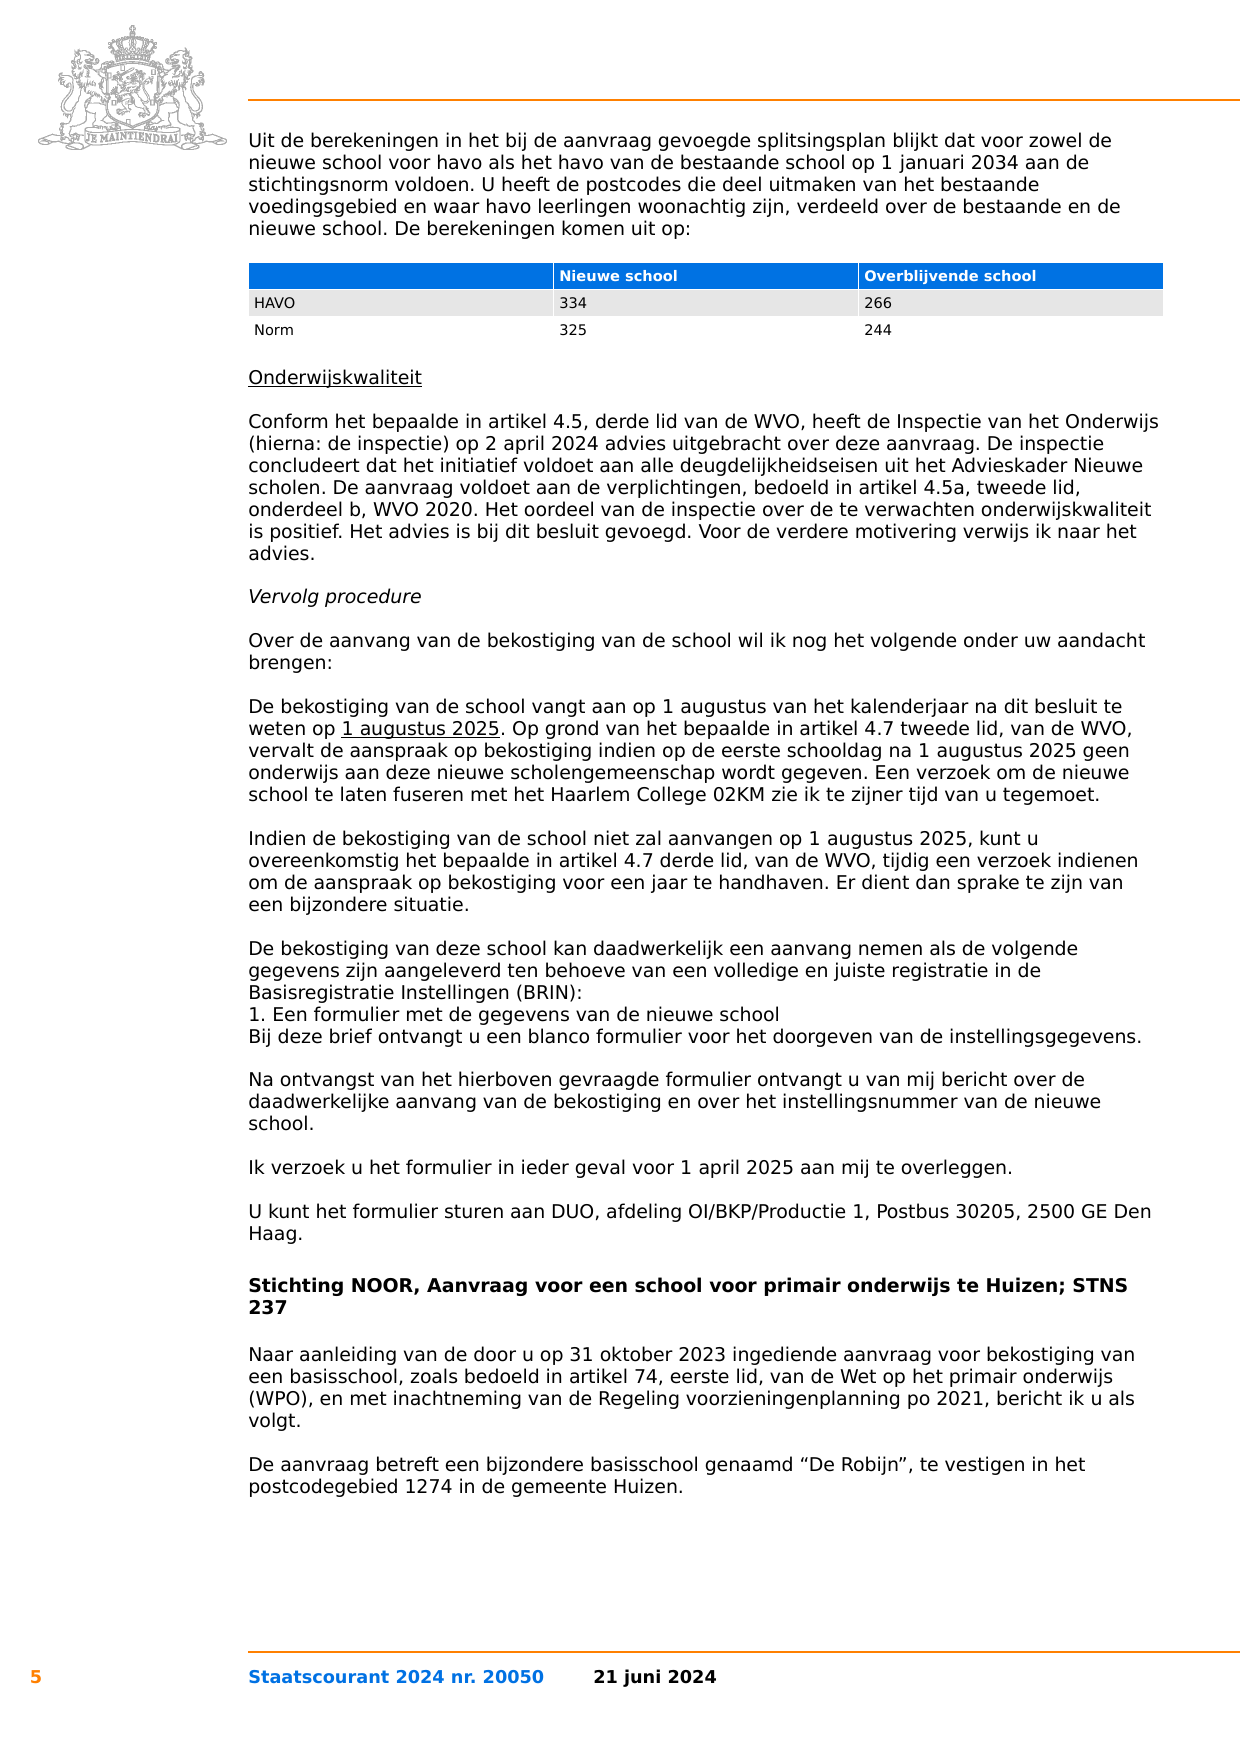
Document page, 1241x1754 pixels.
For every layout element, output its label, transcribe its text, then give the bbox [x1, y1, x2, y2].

table_header Overblijvende school [859, 263, 1163, 289]
text Naar aanleiding van de door u op 31 oktober 2023 ingediende aanvraag voor bekostiging van een basisschool, zoals bedoeld in artikel 74, eerste lid, van de Wet op het primair onderwijs (WPO), en met inachtneming van de Regeling voorzieningenplanning po 2021, bericht ik u als volgt. [248, 1344, 1163, 1432]
table_cell HAVO [249, 290, 553, 316]
text Bij deze brief ontvangt u een blanco formulier voor het doorgeven van de instellingsgegevens. [248, 1026, 1163, 1047]
text De bekostiging van de school vangt aan op 1 augustus van het kalenderjaar na dit besluit te weten op 1 augustus 2025. Op grond van het bepaalde in artikel 4.7 tweede lid, van de WVO, vervalt de aanspraak op bekostiging indien op de eerste schooldag na 1 augustus 2025 geen onderwijs aan deze nieuwe scholengemeenschap wordt gegeven. Een verzoek om de nieuwe school te laten fuseren met het Haarlem College 02KM zie ik te zijner tijd van u tegemoet. [248, 696, 1163, 806]
subtitle Stichting NOOR, Aanvraag voor een school voor primair onderwijs te Huizen; STNS 237 [248, 1275, 1163, 1319]
table_cell 334 [554, 290, 858, 316]
table_header [249, 263, 553, 289]
text Ik verzoek u het formulier in ieder geval voor 1 april 2025 aan mij te overleggen. [248, 1157, 1163, 1179]
table_cell 244 [859, 318, 1163, 344]
text 1. Een formulier met de gegevens van de nieuwe school [248, 1003, 1163, 1026]
text Uit de berekeningen in het bij de aanvraag gevoegde splitsingsplan blijkt dat voor zowel de nieuwe school voor havo als het havo van de bestaande school op 1 januari 2034 aan de stichtingsnorm voldoen. U heeft de postcodes die deel uitmaken van het bestaande voedingsgebied en waar havo leerlingen woonachtig zijn, verdeeld over de bestaande en de nieuwe school. De berekeningen komen uit op: [248, 130, 1163, 240]
text Na ontvangst van het hierboven gevraagde formulier ontvangt u van mij bericht over de daadwerkelijke aanvang van de bekostiging en over het instellingsnummer van de nieuwe school. [248, 1069, 1163, 1135]
subtitle Vervolg procedure [248, 586, 1163, 608]
text Indien de bekostiging van de school niet zal aanvangen op 1 augustus 2025, kunt u overeenkomstig het bepaalde in artikel 4.7 derde lid, van de WVO, tijdig een verzoek indienen om de aanspraak op bekostiging voor een jaar te handhaven. Er dient dan sprake te zijn van een bijzondere situatie. [248, 828, 1163, 916]
picture [38, 25, 227, 150]
subtitle Onderwijskwaliteit [248, 367, 1163, 389]
text U kunt het formulier sturen aan DUO, afdeling OI/BKP/Productie 1, Postbus 30205, 2500 GE Den Haag. [248, 1201, 1163, 1245]
table_cell 266 [859, 290, 1163, 316]
text De bekostiging van deze school kan daadwerkelijk een aanvang nemen als de volgende gegevens zijn aangeleverd ten behoeve van een volledige en juiste registratie in de Basisregistratie Instellingen (BRIN): [248, 938, 1163, 1003]
table_cell Norm [249, 318, 553, 344]
text De aanvraag betreft een bijzondere basisschool genaamd “De Robijn”, te vestigen in het postcodegebied 1274 in de gemeente Huizen. [248, 1454, 1163, 1498]
text Over de aanvang van de bekostiging van de school wil ik nog het volgende onder uw aandacht brengen: [248, 630, 1163, 674]
table_header Nieuwe school [554, 263, 858, 289]
text Conform het bepaalde in artikel 4.5, derde lid van de WVO, heeft de Inspectie van het Onderwijs (hierna: de inspectie) op 2 april 2024 advies uitgebracht over deze aanvraag. De inspectie concludeert dat het initiatief voldoet aan alle deugdelijkheidseisen uit het Advieskader Nieuwe scholen. De aanvraag voldoet aan de verplichtingen, bedoeld in artikel 4.5a, tweede lid, onderdeel b, WVO 2020. Het oordeel van de inspectie over de te verwachten onderwijskwaliteit is positief. Het advies is bij dit besluit gevoegd. Voor de verdere motivering verwijs ik naar het advies. [248, 411, 1163, 564]
table_cell 325 [554, 318, 858, 344]
